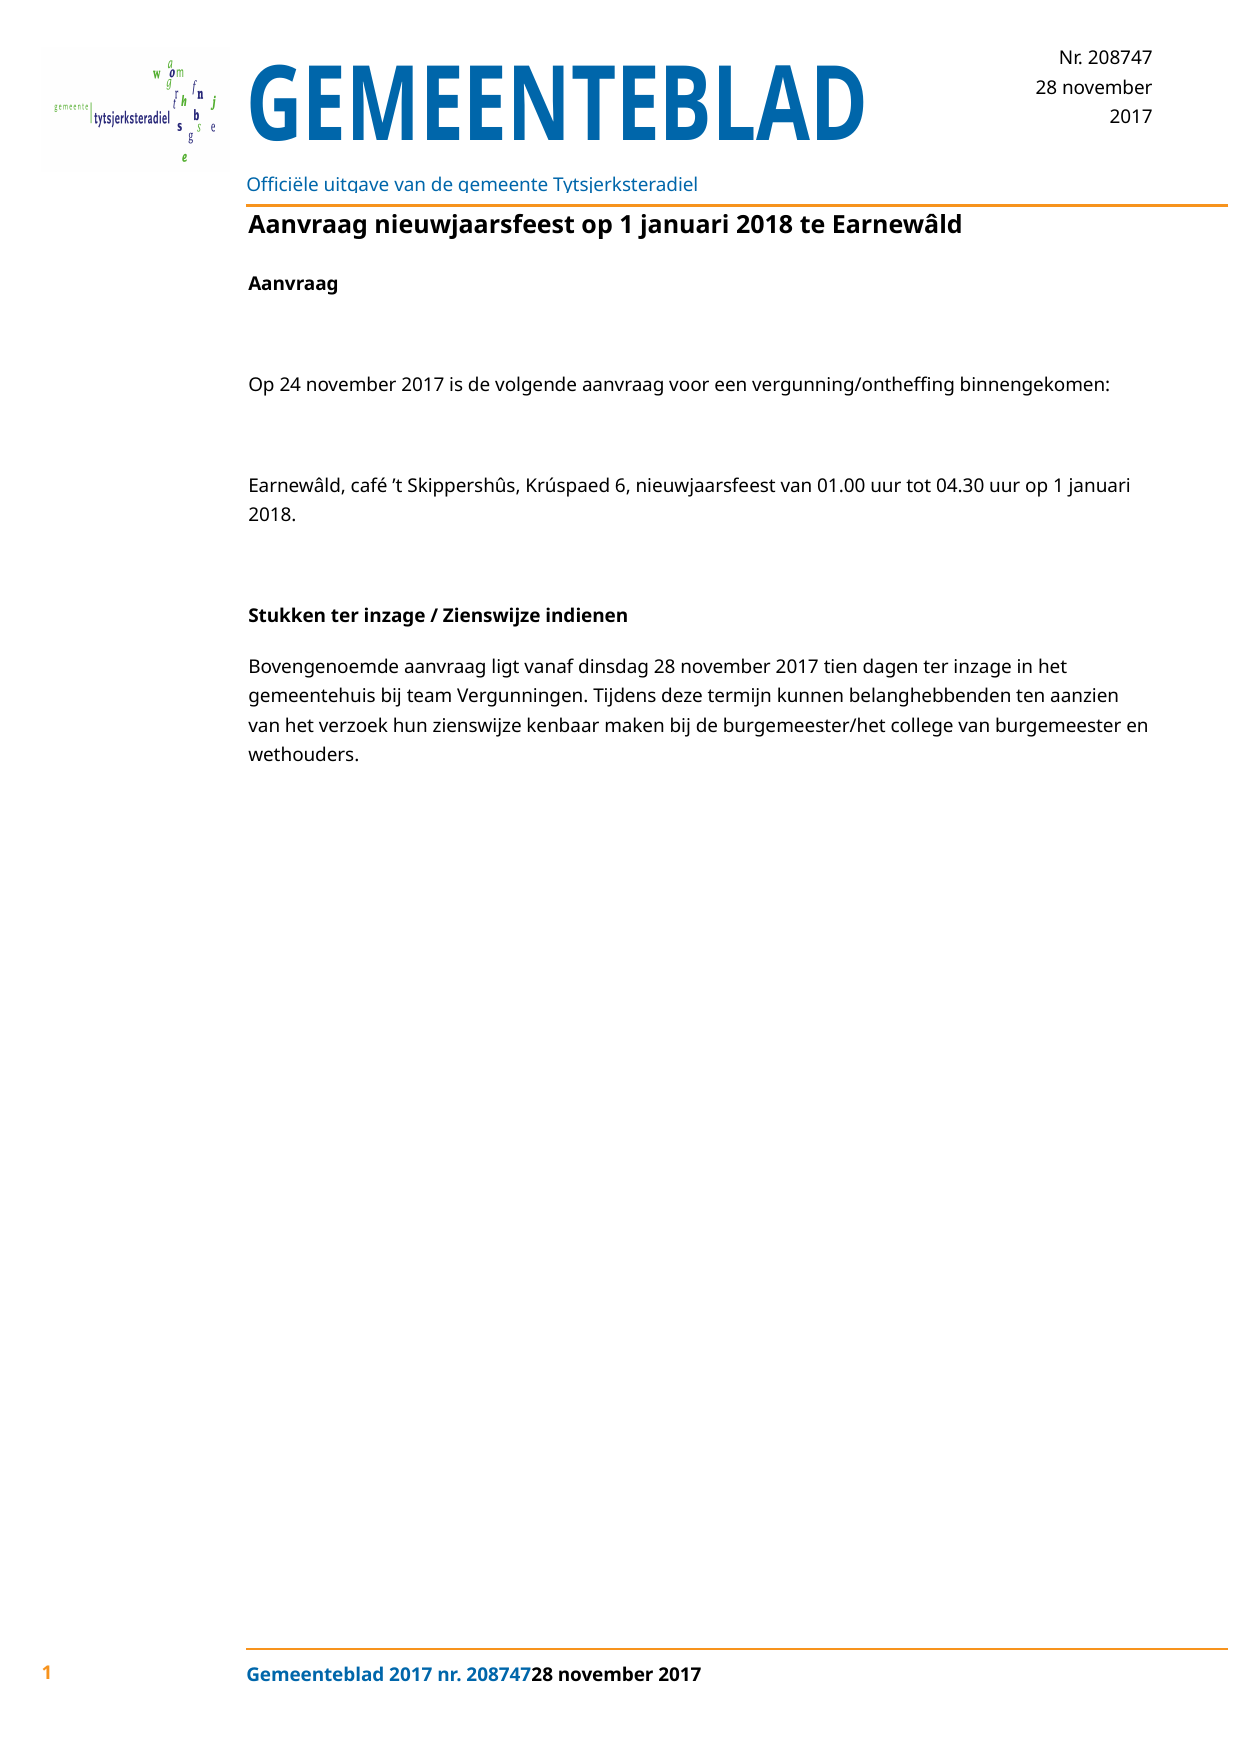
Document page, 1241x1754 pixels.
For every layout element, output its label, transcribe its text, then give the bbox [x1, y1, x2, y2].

text Aanvraag nieuwjaarsfeest op 1 januari 2018 te Earnewâld [248, 207, 1152, 241]
text Stukken ter inzage / Zienswijze indienen [248, 602, 1152, 628]
text Aanvraag [248, 270, 1152, 296]
text Earnewâld, café ’t Skippershûs, Krúspaed 6, nieuwjaarsfeest van 01.00 uur tot 04.30 uur op 1 januari 2018. [248, 472, 1152, 527]
picture [41, 47, 231, 172]
text Op 24 november 2017 is de volgende aanvraag voor een vergunning/ontheffing binnengekomen: [248, 371, 1152, 397]
text Bovengenoemde aanvraag ligt vanaf dinsdag 28 november 2017 tien dagen ter inzage in het gemeentehuis bij team Vergunningen. Tijdens deze termijn kunnen belanghebbenden ten aanzien van het verzoek hun zienswijze kenbaar maken bij de burge­meester/het college van burgemeester en wethouders. [248, 653, 1152, 767]
